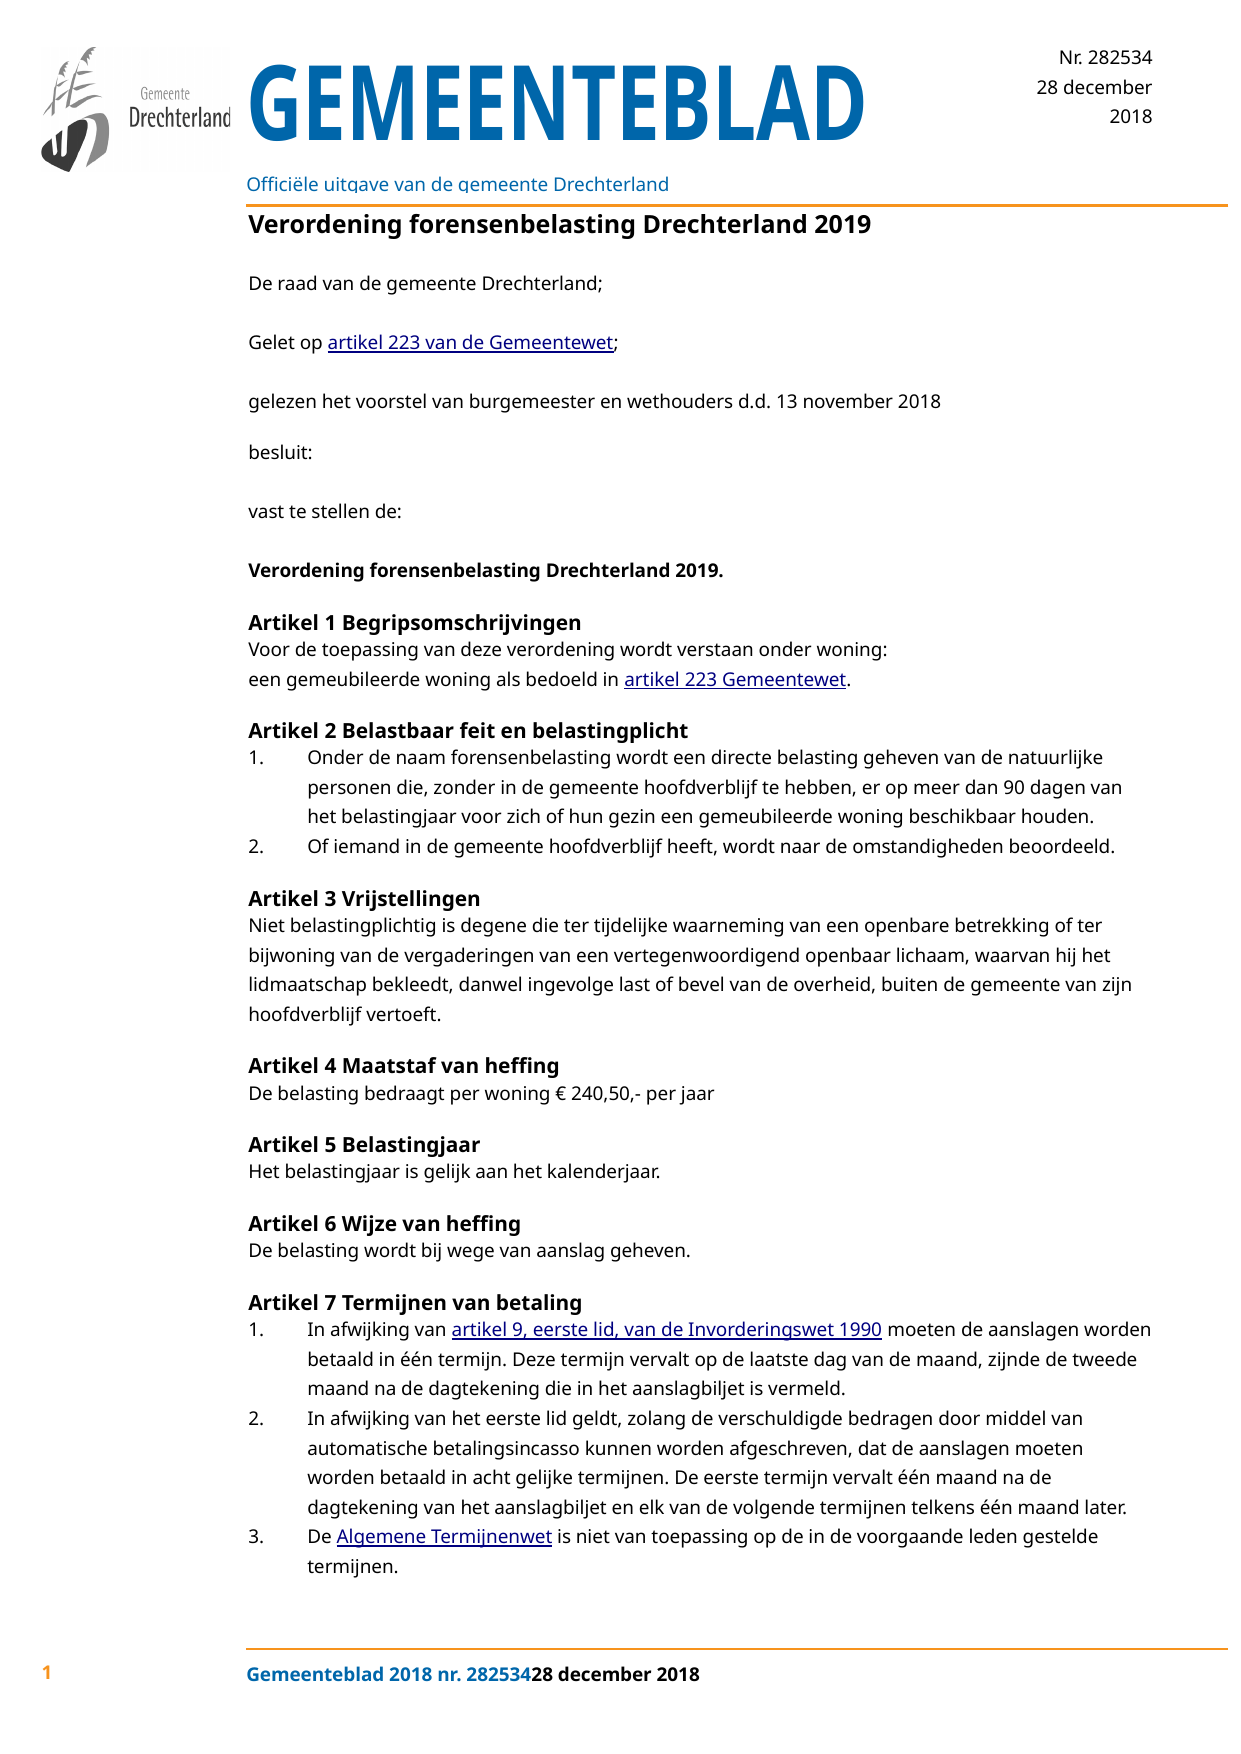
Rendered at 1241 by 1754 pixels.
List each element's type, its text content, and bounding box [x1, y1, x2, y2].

text De raad van de gemeente Drechterland; [248, 270, 1152, 296]
text Het belastingjaar is gelijk aan het kalenderjaar. [248, 1159, 1152, 1184]
list In afwijking van artikel 9, eerste lid, van de Invorderingswet 1990 moeten de aanslagen worden betaald in één termijn. Deze termijn vervalt op de laatste dag van de maand, zijnde de tweede maand na de dagtekening die in het aanslagbiljet is vermeld. [248, 1316, 1152, 1401]
text Artikel 1 Begripsomschrijvingen [248, 608, 1152, 636]
text De belasting wordt bij wege van aanslag geheven. [248, 1237, 1152, 1263]
text een gemeubileerde woning als bedoeld in artikel 223 Gemeentewet. [248, 666, 1152, 691]
text gelezen het voorstel van burgemeester en wethouders d.d. 13 november 2018 [248, 389, 1152, 414]
list In afwijking van het eerste lid geldt, zolang de verschuldigde bedragen door middel van automatische betalingsincasso kunnen worden afgeschreven, dat de aanslagen moeten worden betaald in acht gelijke termijnen. De eerste termijn vervalt één maand na de dagtekening van het aanslagbiljet en elk van de volgende termijnen telkens één maand later. [248, 1405, 1152, 1519]
text besluit: [248, 439, 1152, 465]
text Artikel 6 Wijze van heffing [248, 1209, 1152, 1237]
text De belasting bedraagt per woning € 240,50,- per jaar [248, 1080, 1152, 1106]
list Of iemand in de gemeente hoofdverblijf heeft, wordt naar de omstandigheden beoordeeld. [248, 833, 1152, 859]
list De Algemene Termijnenwet is niet van toepassing op de in de voorgaande leden gestelde termijnen. [248, 1523, 1152, 1579]
text Artikel 2 Belastbaar feit en belastingplicht [248, 716, 1152, 744]
list Onder de naam forensenbelasting wordt een directe belasting geheven van de natuurlijke personen die, zonder in de gemeente hoofdverblijf te hebben, er op meer dan 90 dagen van het belastingjaar voor zich of hun gezin een gemeubileerde woning beschikbaar houden. [248, 744, 1152, 829]
text vast te stellen de: [248, 498, 1152, 524]
text Artikel 5 Belastingjaar [248, 1130, 1152, 1159]
text Verordening forensenbelasting Drechterland 2019. [248, 557, 1152, 583]
text Gelet op artikel 223 van de Gemeentewet; [248, 329, 1152, 355]
text Voor de toepassing van deze verordening wordt verstaan onder woning: [248, 636, 1152, 662]
text Artikel 3 Vrijstellingen [248, 884, 1152, 912]
text Artikel 4 Maatstaf van heffing [248, 1051, 1152, 1080]
picture [41, 47, 231, 172]
text Niet belastingplichtig is degene die ter tijdelijke waarneming van een openbare betrekking of ter bijwoning van de vergaderingen van een vertegenwoordigend openbaar lichaam, waarvan hij het lidmaatschap bekleedt, danwel ingevolge last of bevel van de overheid, buiten de gemeente van zijn hoofdverblijf vertoeft. [248, 912, 1152, 1027]
text Verordening forensenbelasting Drechterland 2019 [248, 207, 1152, 241]
text Artikel 7 Termijnen van betaling [248, 1288, 1152, 1316]
